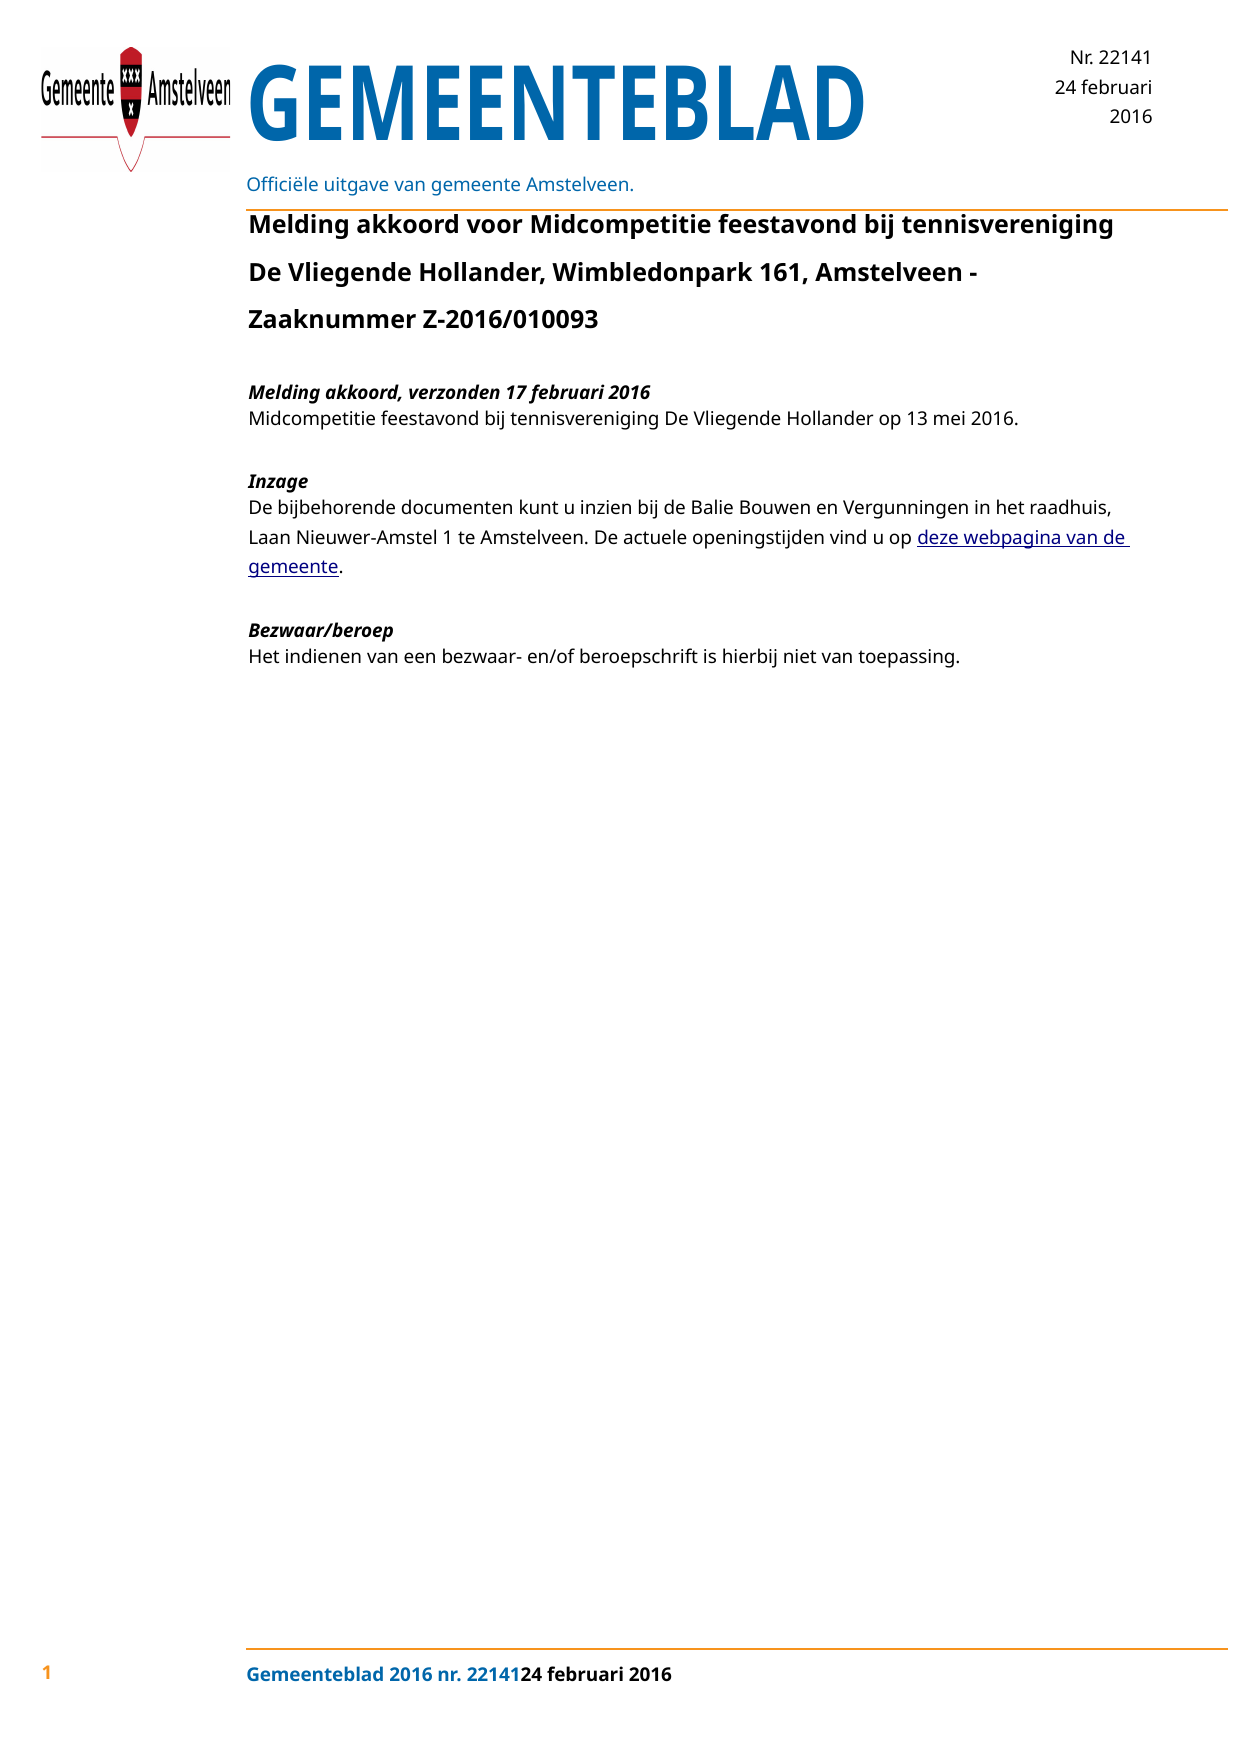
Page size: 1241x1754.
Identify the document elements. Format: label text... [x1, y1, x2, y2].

text Melding akkoord, verzonden 17 februari 2016 [248, 379, 1152, 405]
picture [41, 47, 231, 172]
text Inzage [248, 469, 1152, 494]
text Bezwaar/beroep [248, 618, 1152, 643]
text De bijbehorende documenten kunt u inzien bij de Balie Bouwen en Vergunningen in het raadhuis, Laan Nieuwer-Amstel 1 te Amstelveen. De actuele openingstijden vind u op deze webpagina van de gemeente. [248, 494, 1152, 579]
text Melding akkoord voor Midcompetitie feestavond bij tennisvereniging De Vliegende Hollander, Wimbledonpark 161, Amstelveen - Zaaknummer Z-2016/010093 [248, 211, 1152, 336]
text Het indienen van een bezwaar- en/of beroepschrift is hierbij niet van toepassing. [248, 643, 1152, 669]
text Midcompetitie feestavond bij tennisvereniging De Vliegende Hollander op 13 mei 2016. [248, 405, 1152, 431]
